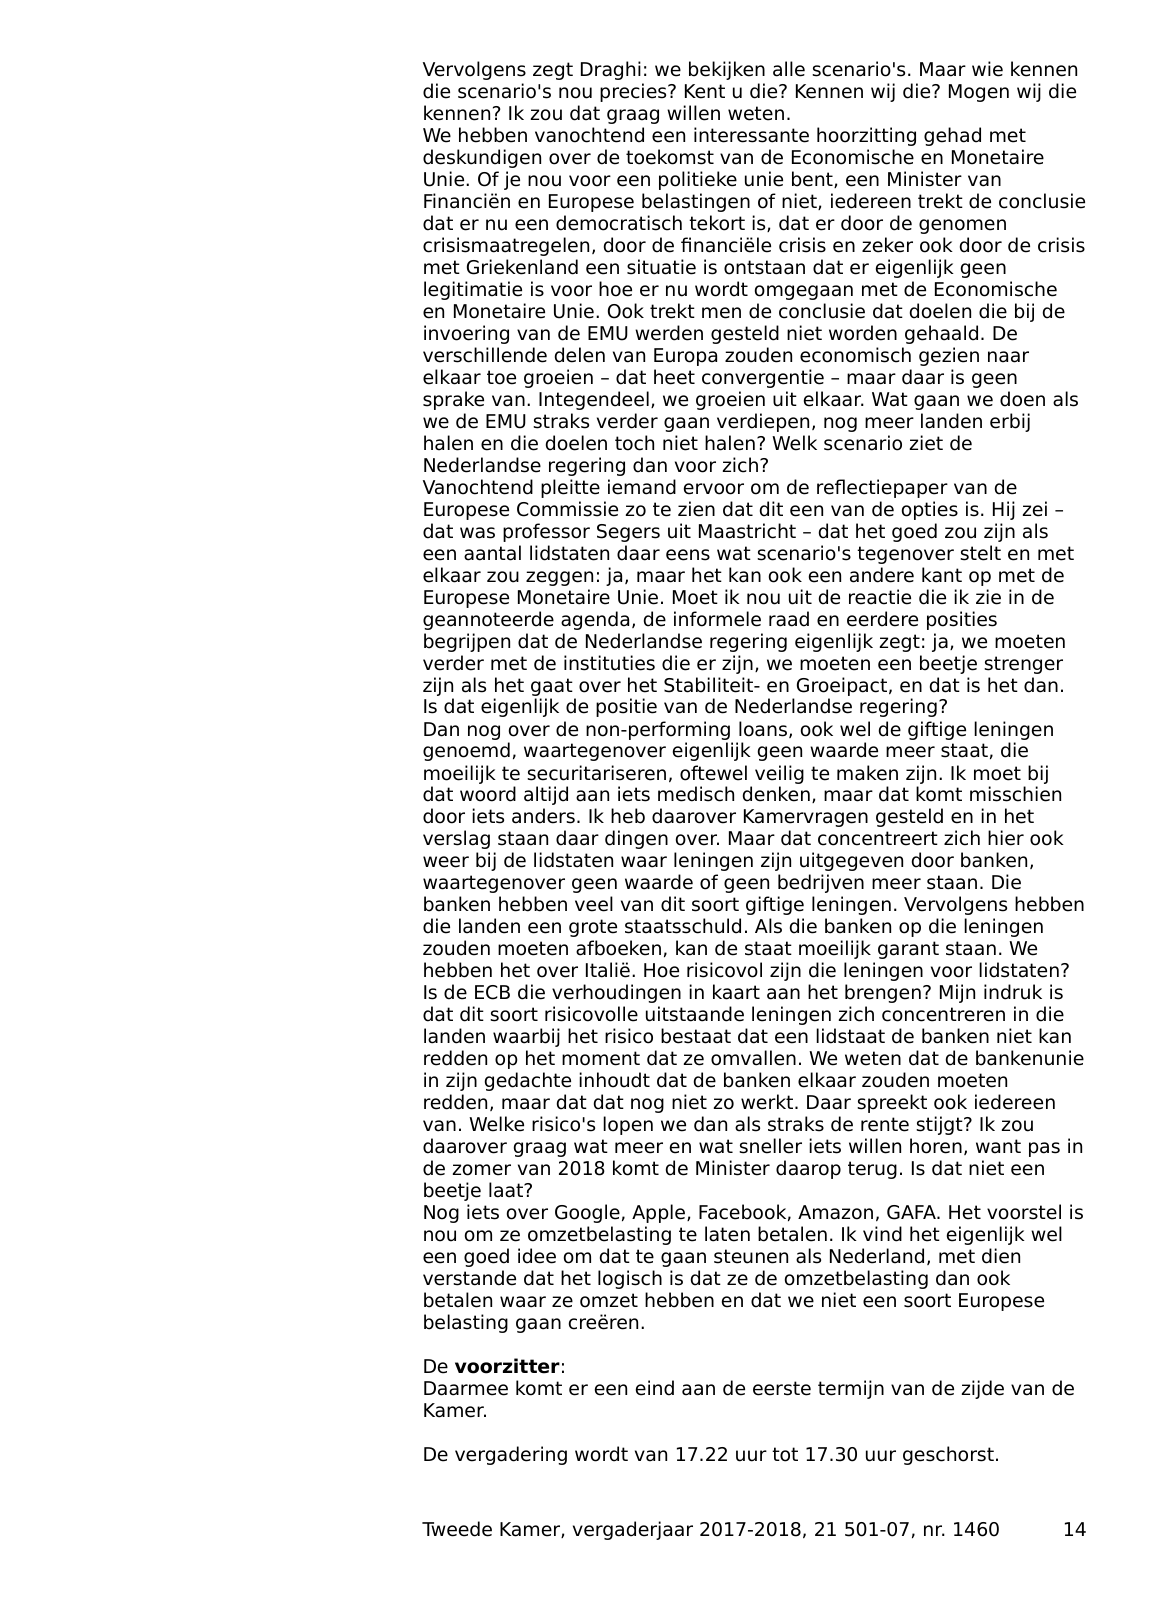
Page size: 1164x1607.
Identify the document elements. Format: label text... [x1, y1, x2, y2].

text Nog iets over Google, Apple, Facebook, Amazon, GAFA. Het voorstel is nou om ze omzetbelasting te laten betalen. Ik vind het eigenlijk wel een goed idee om dat te gaan steunen als Nederland, met dien verstande dat het logisch is dat ze de omzetbelasting dan ook betalen waar ze omzet hebben en dat we niet een soort Europese belasting gaan creëren. [422, 1202, 1087, 1334]
text De voorzitter: [422, 1356, 1087, 1378]
text Daarmee komt er een eind aan de eerste termijn van de zijde van de Kamer. [422, 1378, 1087, 1422]
text Dan nog over de non-performing loans, ook wel de giftige leningen genoemd, waartegenover eigenlijk geen waarde meer staat, die moeilijk te securitariseren, oftewel veilig te maken zijn. Ik moet bij dat woord altijd aan iets medisch denken, maar dat komt misschien door iets anders. Ik heb daarover Kamervragen gesteld en in het verslag staan daar dingen over. Maar dat concentreert zich hier ook weer bij de lidstaten waar leningen zijn uitgegeven door banken, waartegenover geen waarde of geen bedrijven meer staan. Die banken hebben veel van dit soort giftige leningen. Vervolgens hebben die landen een grote staatsschuld. Als die banken op die leningen zouden moeten afboeken, kan de staat moeilijk garant staan. We hebben het over Italië. Hoe risicovol zijn die leningen voor lidstaten? Is de ECB die verhoudingen in kaart aan het brengen? Mijn indruk is dat dit soort risicovolle uitstaande leningen zich concentreren in die landen waarbij het risico bestaat dat een lidstaat de banken niet kan redden op het moment dat ze omvallen. We weten dat de bankenunie in zijn gedachte inhoudt dat de banken elkaar zouden moeten redden, maar dat dat nog niet zo werkt. Daar spreekt ook iedereen van. Welke risico's lopen we dan als straks de rente stijgt? Ik zou daarover graag wat meer en wat sneller iets willen horen, want pas in de zomer van 2018 komt de Minister daarop terug. Is dat niet een beetje laat? [422, 718, 1087, 1202]
text We hebben vanochtend een interessante hoorzitting gehad met deskundigen over de toekomst van de Economische en Monetaire Unie. Of je nou voor een politieke unie bent, een Minister van Financiën en Europese belastingen of niet, iedereen trekt de conclusie dat er nu een democratisch tekort is, dat er door de genomen crisismaatregelen, door de financiële crisis en zeker ook door de crisis met Griekenland een situatie is ontstaan dat er eigenlijk geen legitimatie is voor hoe er nu wordt omgegaan met de Economische en Monetaire Unie. Ook trekt men de conclusie dat doelen die bij de invoering van de EMU werden gesteld niet worden gehaald. De verschillende delen van Europa zouden economisch gezien naar elkaar toe groeien – dat heet convergentie – maar daar is geen sprake van. Integendeel, we groeien uit elkaar. Wat gaan we doen als we de EMU straks verder gaan verdiepen, nog meer landen erbij halen en die doelen toch niet halen? Welk scenario ziet de Nederlandse regering dan voor zich? [422, 125, 1087, 477]
text Vanochtend pleitte iemand ervoor om de reflectiepaper van de Europese Commissie zo te zien dat dit een van de opties is. Hij zei – dat was professor Segers uit Maastricht – dat het goed zou zijn als een aantal lidstaten daar eens wat scenario's tegenover stelt en met elkaar zou zeggen: ja, maar het kan ook een andere kant op met de Europese Monetaire Unie. Moet ik nou uit de reactie die ik zie in de geannoteerde agenda, de informele raad en eerdere posities begrijpen dat de Nederlandse regering eigenlijk zegt: ja, we moeten verder met de instituties die er zijn, we moeten een beetje strenger zijn als het gaat over het Stabiliteit- en Groeipact, en dat is het dan. Is dat eigenlijk de positie van de Nederlandse regering? [422, 477, 1087, 718]
text De vergadering wordt van 17.22 uur tot 17.30 uur geschorst. [422, 1444, 1087, 1466]
text Vervolgens zegt Draghi: we bekijken alle scenario's. Maar wie kennen die scenario's nou precies? Kent u die? Kennen wij die? Mogen wij die kennen? Ik zou dat graag willen weten. [422, 59, 1087, 125]
